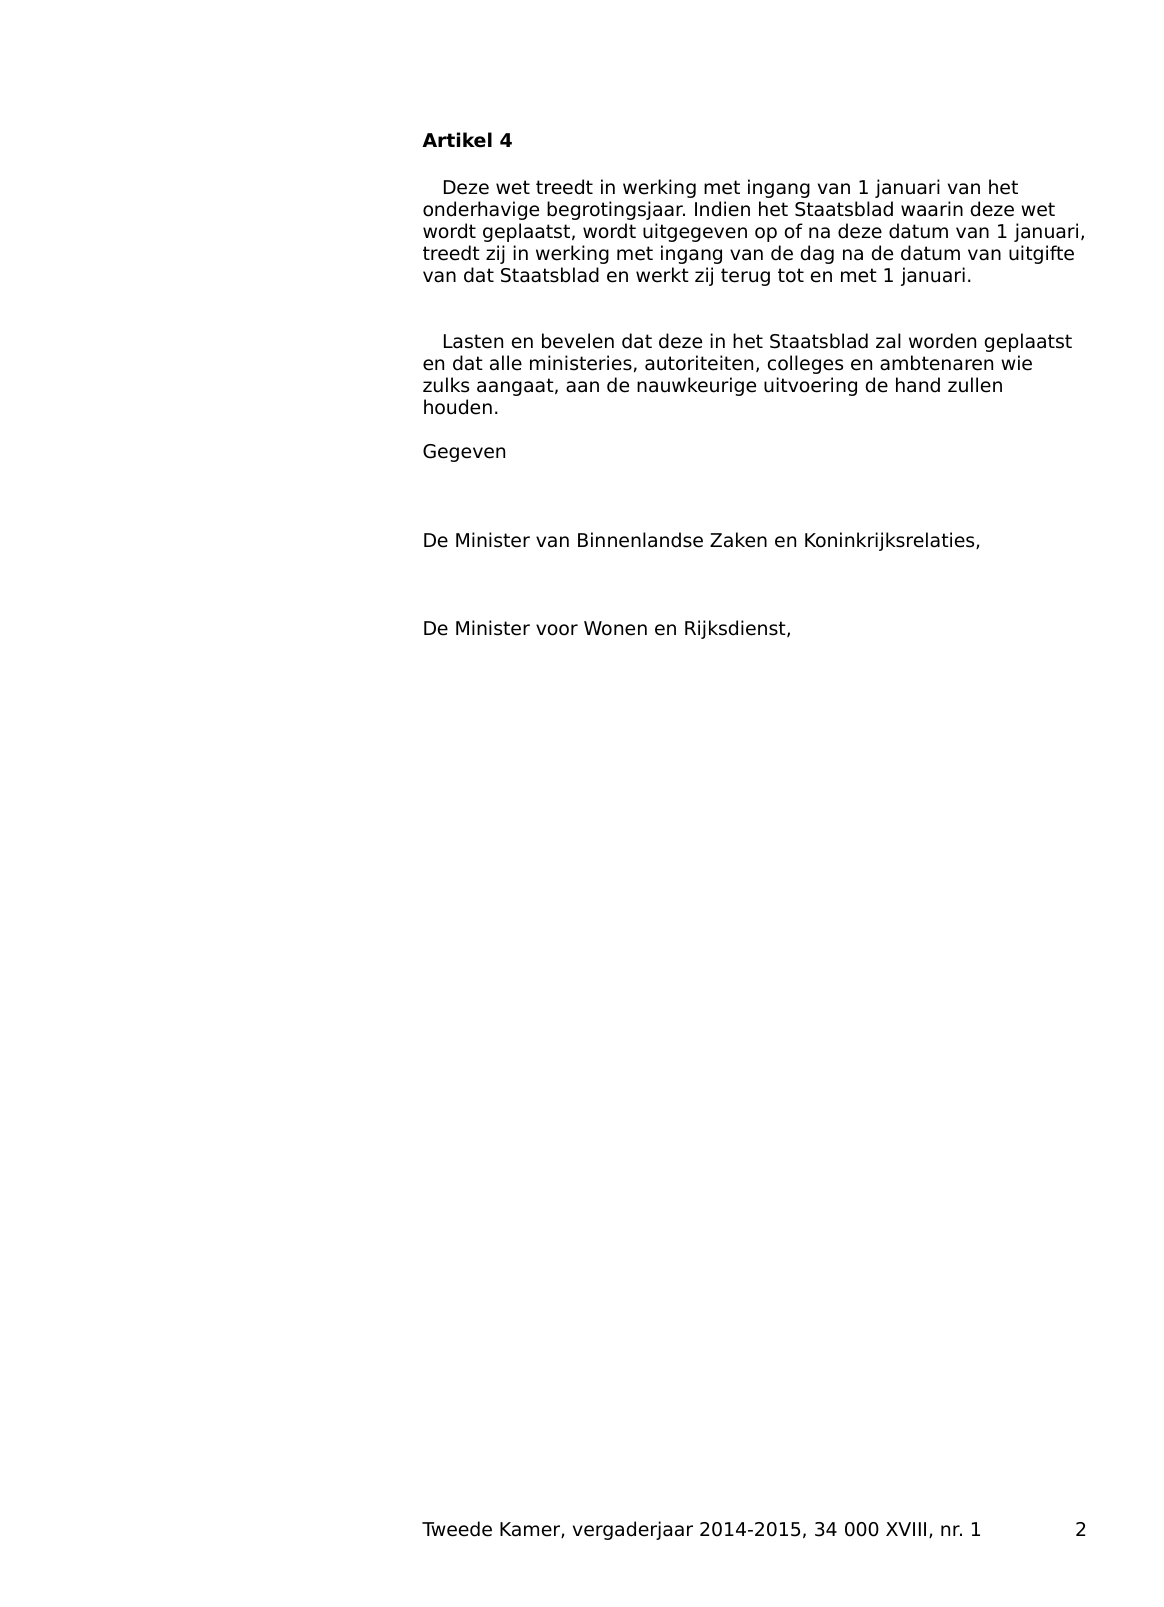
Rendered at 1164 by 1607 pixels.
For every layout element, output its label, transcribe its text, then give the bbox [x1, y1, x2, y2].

text Gegeven [422, 441, 1087, 463]
text De Minister van Binnenlandse Zaken en Koninkrijksrelaties, [422, 530, 1087, 552]
text De Minister voor Wonen en Rijksdienst, [422, 618, 1087, 640]
text Deze wet treedt in werking met ingang van 1 januari van het onderhavige begrotingsjaar. Indien het Staatsblad waarin deze wet wordt geplaatst, wordt uitgegeven op of na deze datum van 1 januari, treedt zij in werking met ingang van de dag na de datum van uitgifte van dat Staatsblad en werkt zij terug tot en met 1 januari. [422, 177, 1087, 287]
subtitle Artikel 4 [422, 130, 1087, 152]
text Lasten en bevelen dat deze in het Staatsblad zal worden geplaatst en dat alle ministeries, autoriteiten, colleges en ambtenaren wie zulks aangaat, aan de nauwkeurige uitvoering de hand zullen houden. [422, 331, 1087, 419]
